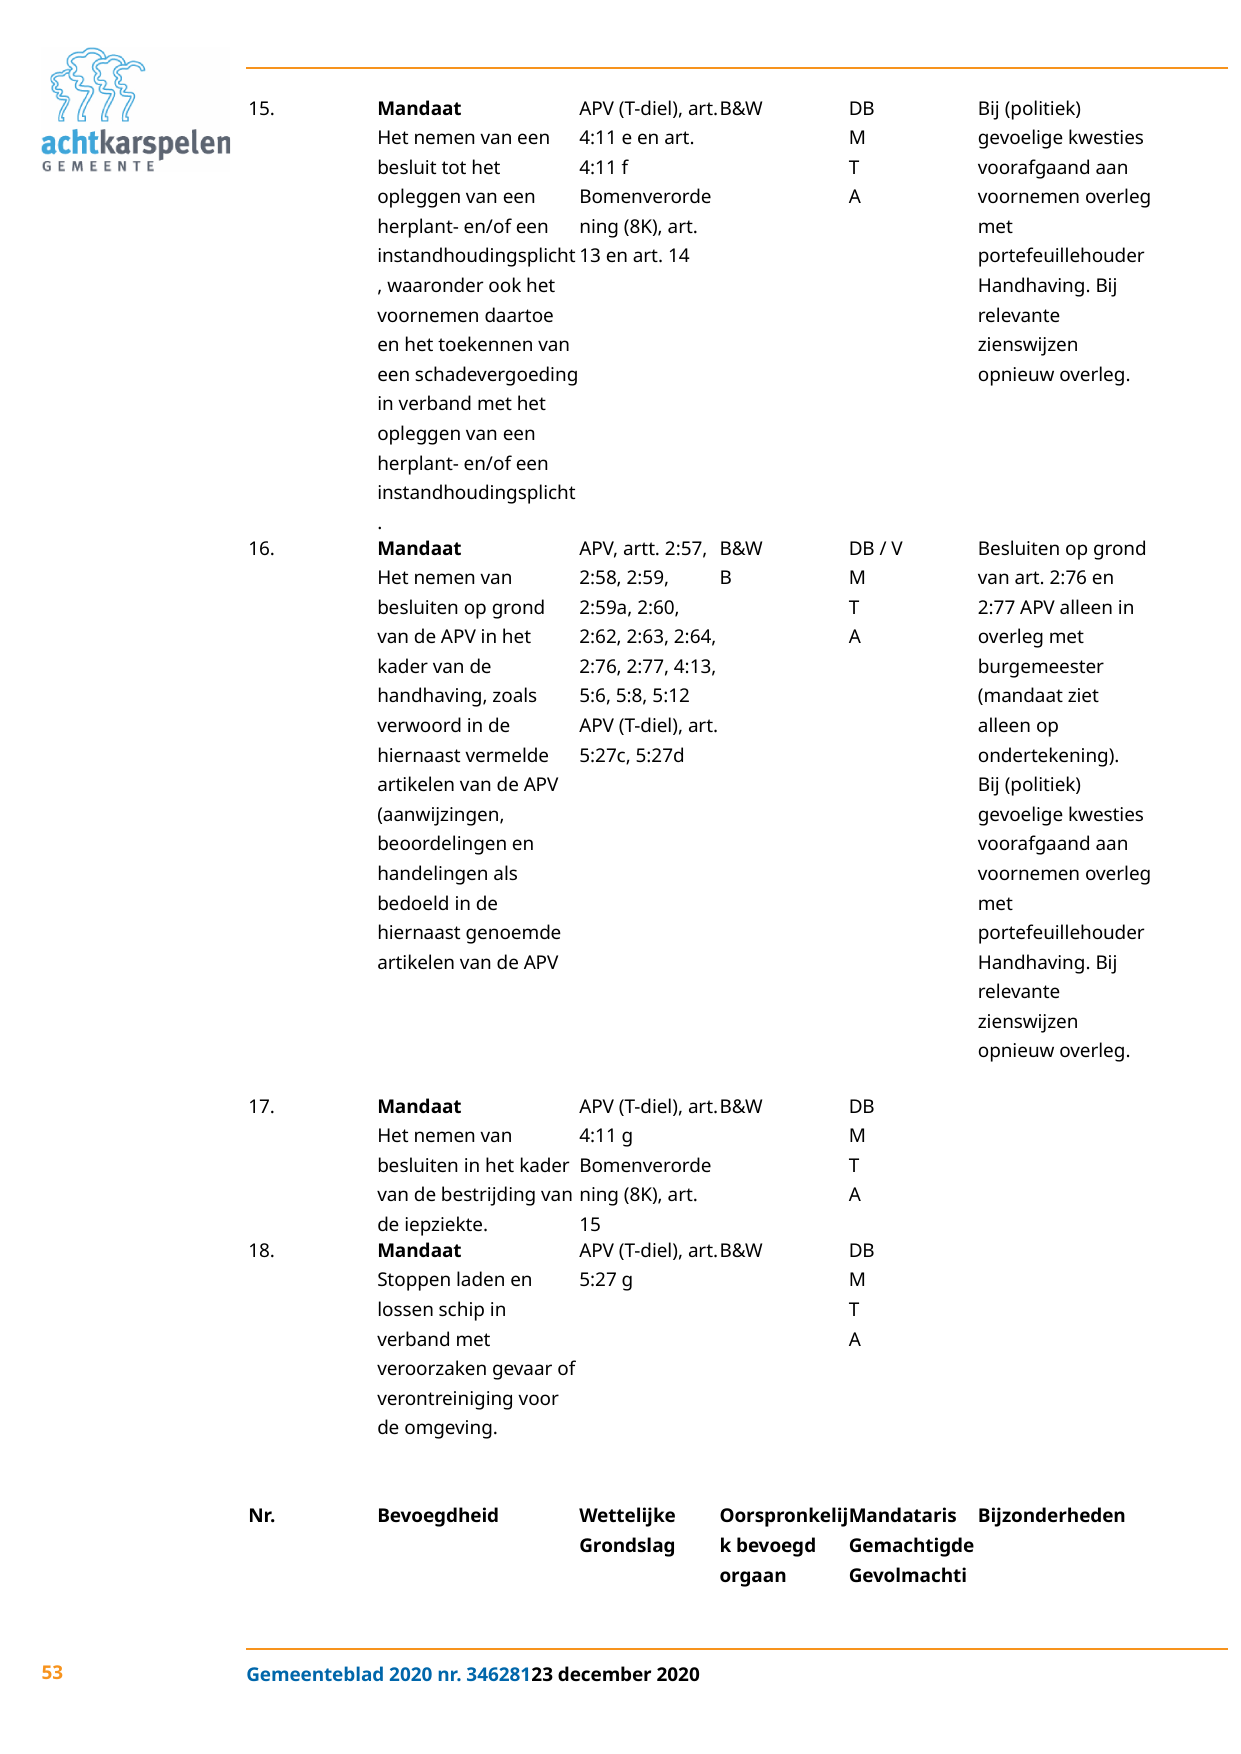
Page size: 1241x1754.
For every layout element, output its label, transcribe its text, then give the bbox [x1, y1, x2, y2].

table_cell [978, 1237, 1152, 1440]
table_cell 18. [248, 1237, 377, 1440]
table_cell B&W [719, 1237, 848, 1440]
table_cell [978, 1093, 1152, 1237]
table_cell APV (T-diel), art. 5:27 g [579, 1237, 719, 1440]
table_cell DB M T A [849, 1093, 978, 1237]
table_cell B&W B [719, 535, 848, 1093]
table_header Bevoegdheid [377, 1503, 579, 1588]
table_cell B&W [719, 1093, 848, 1237]
table_cell 15. [248, 95, 377, 535]
table_cell DB M T A [849, 95, 978, 535]
table_cell APV (T-diel), art. 4:11 e en art. 4:11 f Bomenverordening (8K), art. 13 en art. 14 [579, 95, 719, 535]
table_cell 17. [248, 1093, 377, 1237]
table_cell Mandaat Het nemen van een besluit tot het opleggen van een herplant- en/of een instandhoudingsplicht, waaronder ook het voornemen daartoe en het toekennen van een schadevergoeding in verband met het opleggen van een herplant- en/of een instandhoudingsplicht. [377, 95, 579, 535]
table_cell Mandaat Het nemen van besluiten op grond van de APV in het kader van de handhaving, zoals verwoord in de hiernaast vermelde artikelen van de APV (aanwijzingen, beoordelingen en handelingen als bedoeld in de hiernaast genoemde artikelen van de APV [377, 535, 579, 1093]
table_cell APV, artt. 2:57, 2:58, 2:59, 2:59a, 2:60, 2:62, 2:63, 2:64, 2:76, 2:77, 4:13, 5:6, 5:8, 5:12 APV (T-diel), art. 5:27c, 5:27d [579, 535, 719, 1093]
table_cell Bij (politiek) gevoelige kwesties voorafgaand aan voornemen overleg met portefeuillehouder Handhaving. Bij relevante zienswijzen opnieuw overleg. [978, 95, 1152, 535]
table_header Bijzonderheden [978, 1503, 1152, 1588]
table_header Nr. [248, 1503, 377, 1588]
table_header Mandataris Gemachtigde Gevolmachti [849, 1503, 978, 1588]
picture [41, 47, 231, 172]
table_header Oorspronkelijk bevoegd orgaan [719, 1503, 848, 1588]
table_cell B&W [719, 95, 848, 535]
table_cell APV (T-diel), art. 4:11 g Bomenverordening (8K), art. 15 [579, 1093, 719, 1237]
table_cell 16. [248, 535, 377, 1093]
table_header Wettelijke Grondslag [579, 1503, 719, 1588]
table_cell Mandaat Stoppen laden en lossen schip in verband met veroorzaken gevaar of verontreiniging voor de omgeving. [377, 1237, 579, 1440]
table_cell Mandaat Het nemen van besluiten in het kader van de bestrijding van de iepziekte. [377, 1093, 579, 1237]
table_cell Besluiten op grond van art. 2:76 en 2:77 APV alleen in overleg met burgemeester (mandaat ziet alleen op ondertekening). Bij (politiek) gevoelige kwesties voorafgaand aan voornemen overleg met portefeuillehouder Handhaving. Bij relevante zienswijzen opnieuw overleg. [978, 535, 1152, 1093]
table_cell DB / V M T A [849, 535, 978, 1093]
table_cell DB M T A [849, 1237, 978, 1440]
